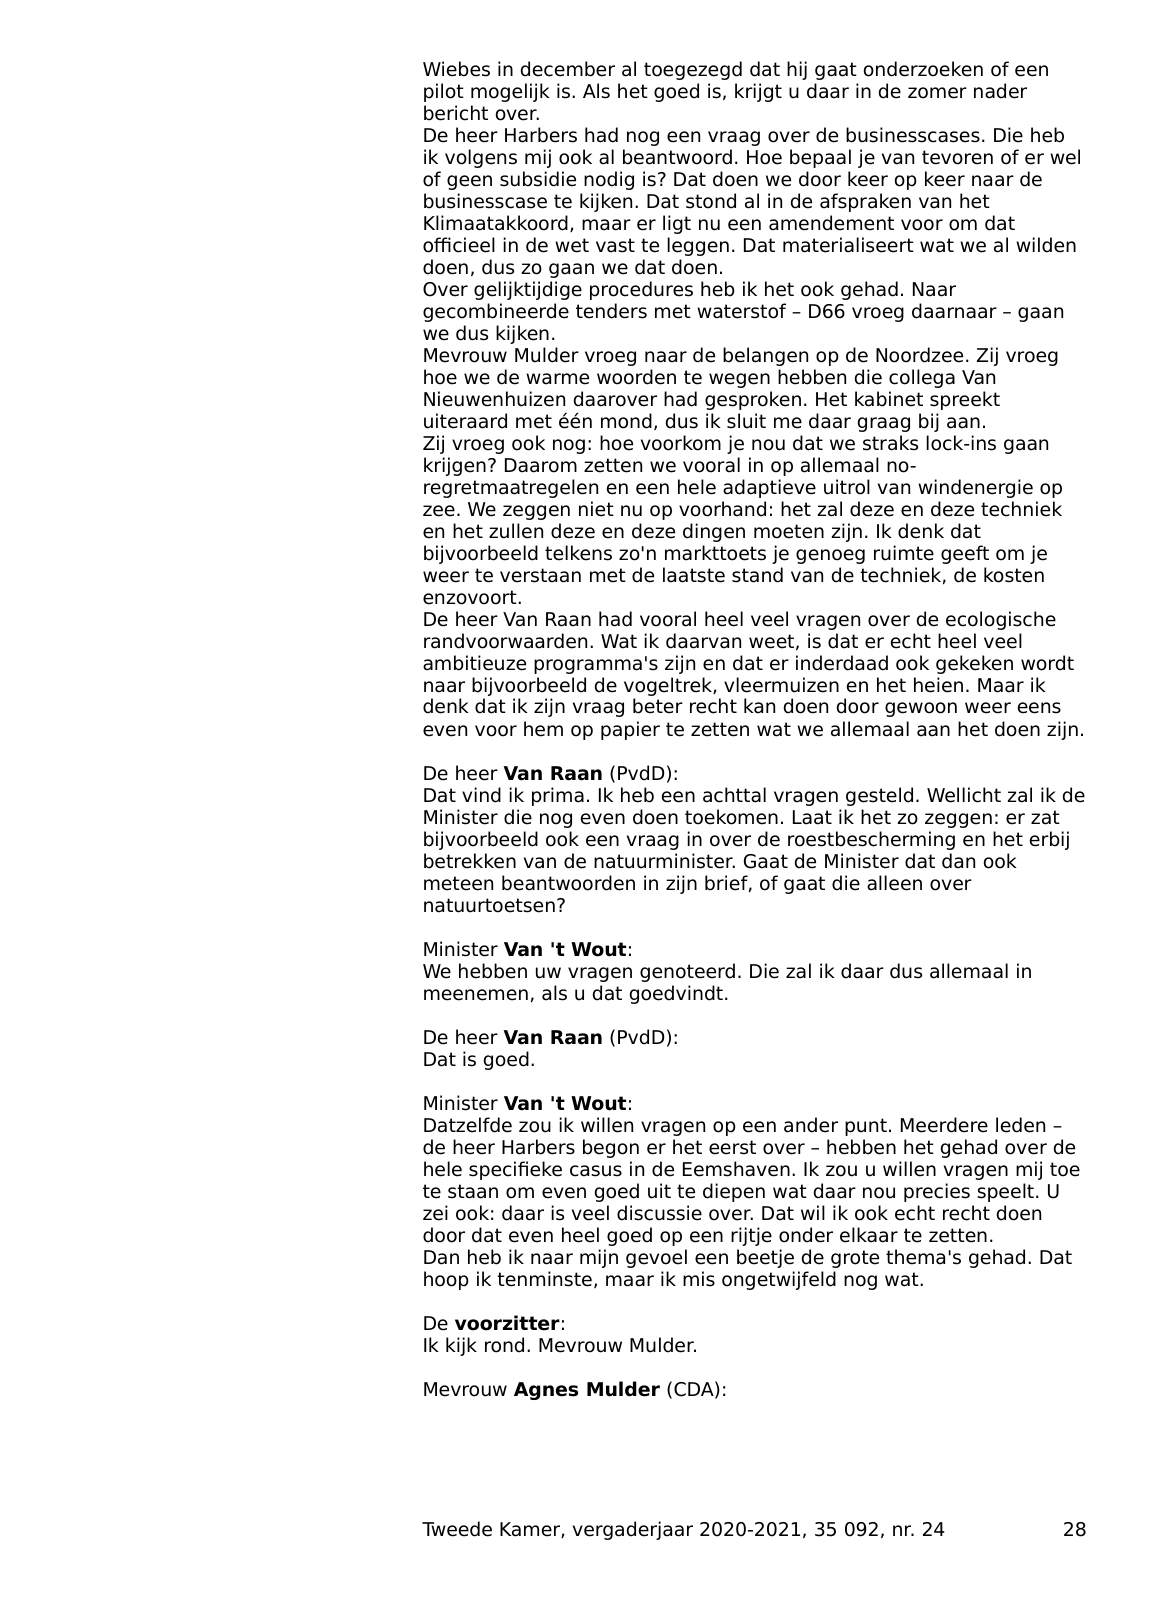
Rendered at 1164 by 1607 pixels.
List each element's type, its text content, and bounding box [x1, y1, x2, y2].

text Minister Van 't Wout: [422, 1093, 1087, 1115]
text Mevrouw Mulder vroeg naar de belangen op de Noordzee. Zij vroeg hoe we de warme woorden te wegen hebben die collega Van Nieuwenhuizen daarover had gesproken. Het kabinet spreekt uiteraard met één mond, dus ik sluit me daar graag bij aan. [422, 345, 1087, 433]
text Minister Van 't Wout: [422, 939, 1087, 961]
text Zij vroeg ook nog: hoe voorkom je nou dat we straks lock-ins gaan krijgen? Daarom zetten we vooral in op allemaal no-regretmaatregelen en een hele adaptieve uitrol van windenergie op zee. We zeggen niet nu op voorhand: het zal deze en deze techniek en het zullen deze en deze dingen moeten zijn. Ik denk dat bijvoorbeeld telkens zo'n markttoets je genoeg ruimte geeft om je weer te verstaan met de laatste stand van de techniek, de kosten enzovoort. [422, 433, 1087, 608]
text De voorzitter: [422, 1313, 1087, 1335]
text De heer Van Raan (PvdD): [422, 1027, 1087, 1049]
text Dat is goed. [422, 1049, 1087, 1071]
text De heer Harbers had nog een vraag over de businesscases. Die heb ik volgens mij ook al beantwoord. Hoe bepaal je van tevoren of er wel of geen subsidie nodig is? Dat doen we door keer op keer naar de businesscase te kijken. Dat stond al in de afspraken van het Klimaatakkoord, maar er ligt nu een amendement voor om dat officieel in de wet vast te leggen. Dat materialiseert wat we al wilden doen, dus zo gaan we dat doen. [422, 125, 1087, 279]
text Dan heb ik naar mijn gevoel een beetje de grote thema's gehad. Dat hoop ik tenminste, maar ik mis ongetwijfeld nog wat. [422, 1247, 1087, 1291]
text Dat vind ik prima. Ik heb een achttal vragen gesteld. Wellicht zal ik de Minister die nog even doen toekomen. Laat ik het zo zeggen: er zat bijvoorbeeld ook een vraag in over de roestbescherming en het erbij betrekken van de natuurminister. Gaat de Minister dat dan ook meteen beantwoorden in zijn brief, of gaat die alleen over natuurtoetsen? [422, 784, 1087, 916]
text Ik kijk rond. Mevrouw Mulder. [422, 1335, 1087, 1357]
text Datzelfde zou ik willen vragen op een ander punt. Meerdere leden – de heer Harbers begon er het eerst over – hebben het gehad over de hele specifieke casus in de Eemshaven. Ik zou u willen vragen mij toe te staan om even goed uit te diepen wat daar nou precies speelt. U zei ook: daar is veel discussie over. Dat wil ik ook echt recht doen door dat even heel goed op een rijtje onder elkaar te zetten. [422, 1115, 1087, 1247]
text Wiebes in december al toegezegd dat hij gaat onderzoeken of een pilot mogelijk is. Als het goed is, krijgt u daar in de zomer nader bericht over. [422, 59, 1087, 125]
text De heer Van Raan had vooral heel veel vragen over de ecologische randvoorwaarden. Wat ik daarvan weet, is dat er echt heel veel ambitieuze programma's zijn en dat er inderdaad ook gekeken wordt naar bijvoorbeeld de vogeltrek, vleermuizen en het heien. Maar ik denk dat ik zijn vraag beter recht kan doen door gewoon weer eens even voor hem op papier te zetten wat we allemaal aan het doen zijn. [422, 608, 1087, 740]
text De heer Van Raan (PvdD): [422, 763, 1087, 784]
text Mevrouw Agnes Mulder (CDA): [422, 1379, 1087, 1401]
text Over gelijktijdige procedures heb ik het ook gehad. Naar gecombineerde tenders met waterstof – D66 vroeg daarnaar – gaan we dus kijken. [422, 279, 1087, 345]
text We hebben uw vragen genoteerd. Die zal ik daar dus allemaal in meenemen, als u dat goedvindt. [422, 961, 1087, 1004]
